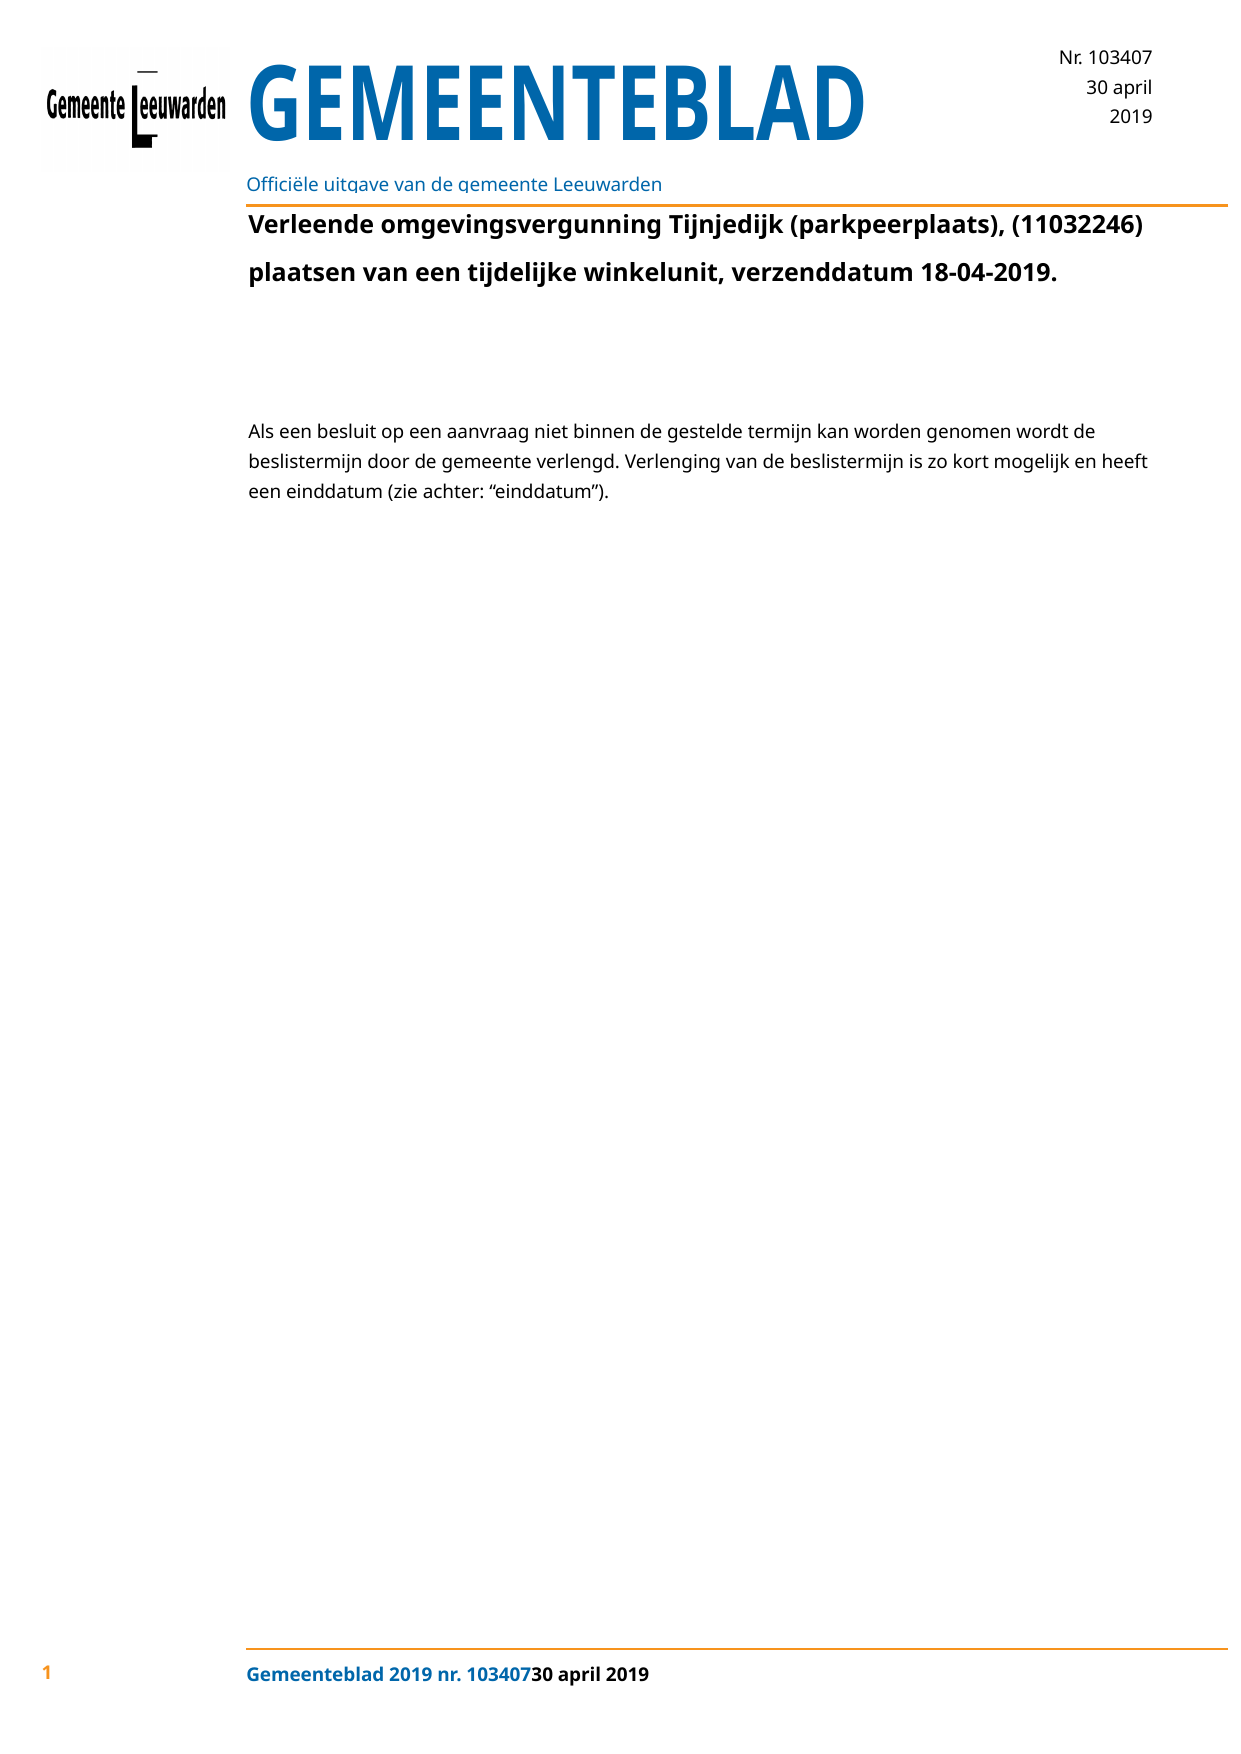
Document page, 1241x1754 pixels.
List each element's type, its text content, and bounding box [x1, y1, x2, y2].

text Verleende omgevingsvergunning Tijnjedijk (parkpeerplaats), (11032246) plaatsen van een tijdelijke winkelunit, verzenddatum 18-04-2019. [248, 207, 1152, 288]
text Als een besluit op een aanvraag niet binnen de gestelde termijn kan worden genomen wordt de beslistermijn door de gemeente verlengd. Verlenging van de beslistermijn is zo kort mogelijk en heeft een einddatum (zie achter: “einddatum”). [248, 419, 1152, 504]
picture [41, 47, 231, 172]
